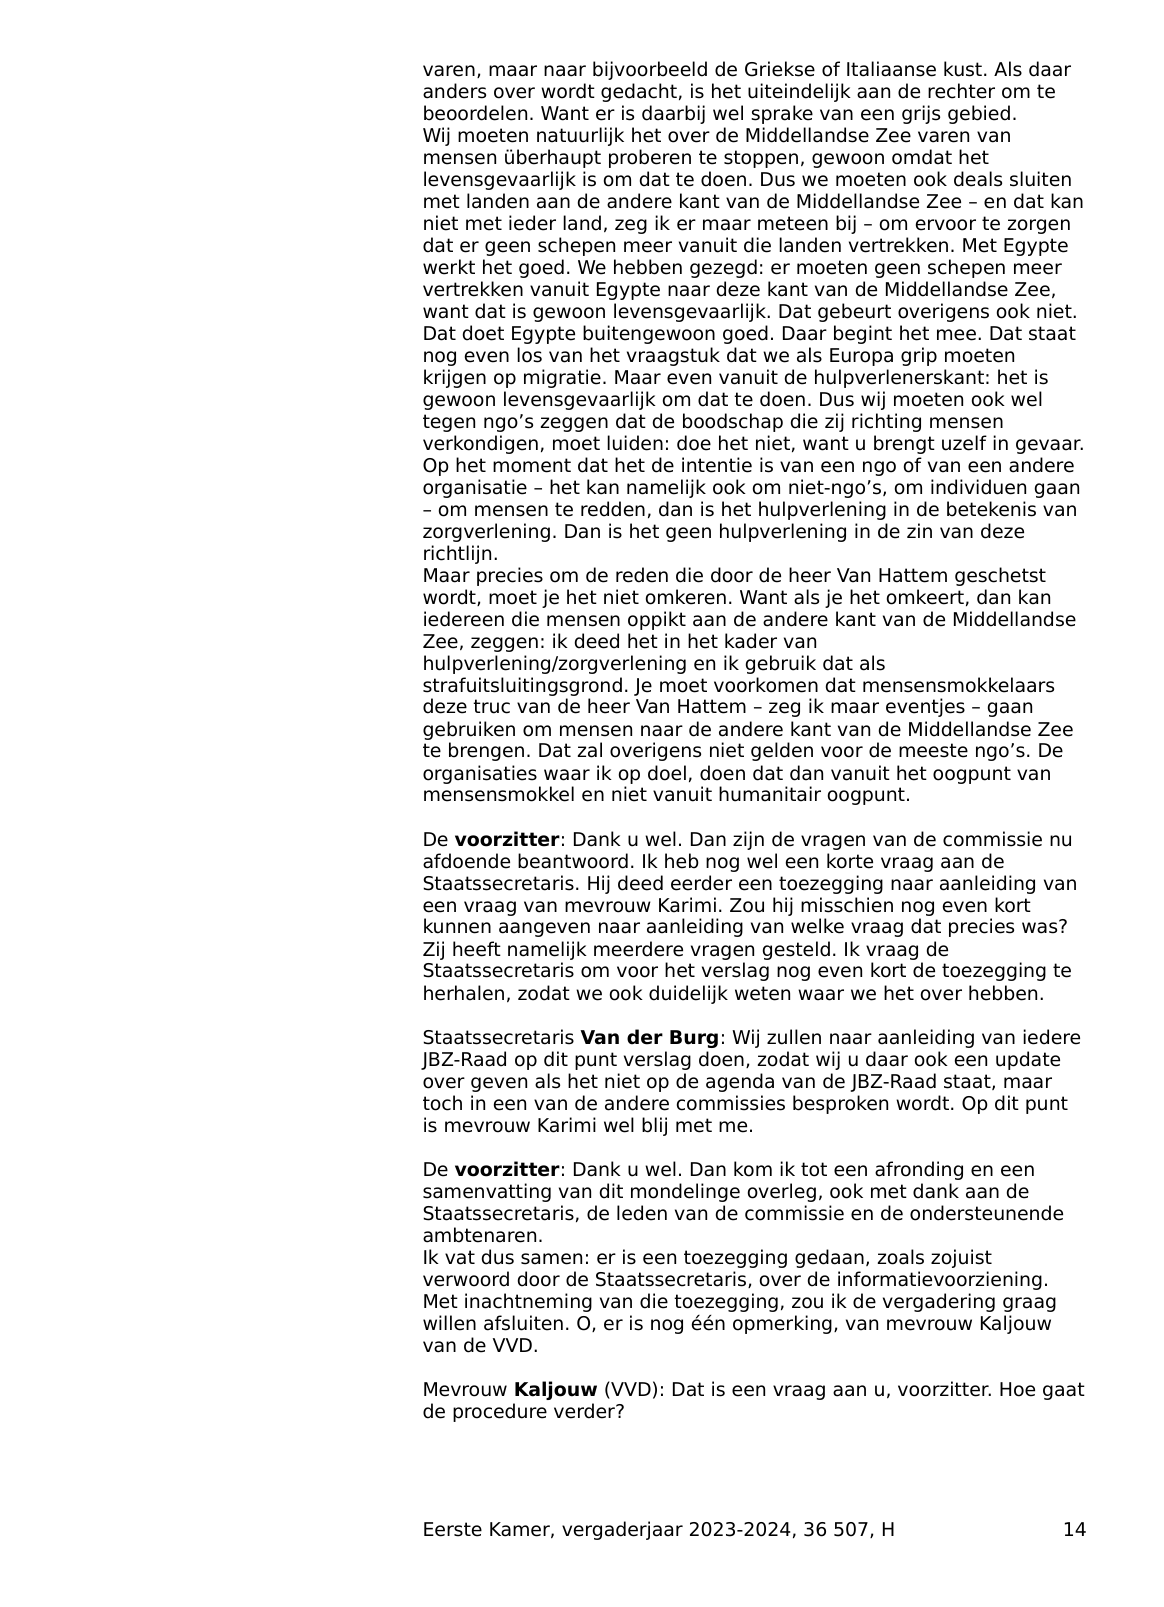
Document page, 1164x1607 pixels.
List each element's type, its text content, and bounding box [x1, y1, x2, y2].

text De voorzitter: Dank u wel. Dan zijn de vragen van de commissie nu afdoende beantwoord. Ik heb nog wel een korte vraag aan de Staatssecretaris. Hij deed eerder een toezegging naar aanleiding van een vraag van mevrouw Karimi. Zou hij misschien nog even kort kunnen aangeven naar aanleiding van welke vraag dat precies was? Zij heeft namelijk meerdere vragen gesteld. Ik vraag de Staatssecretaris om voor het verslag nog even kort de toezegging te herhalen, zodat we ook duidelijk weten waar we het over hebben. [422, 828, 1087, 1004]
text Maar precies om de reden die door de heer Van Hattem geschetst wordt, moet je het niet omkeren. Want als je het omkeert, dan kan iedereen die mensen oppikt aan de andere kant van de Middellandse Zee, zeggen: ik deed het in het kader van hulpverlening/zorgverlening en ik gebruik dat als strafuitsluitingsgrond. Je moet voorkomen dat mensensmokkelaars deze truc van de heer Van Hattem – zeg ik maar eventjes – gaan gebruiken om mensen naar de andere kant van de Middellandse Zee te brengen. Dat zal overigens niet gelden voor de meeste ngo’s. De organisaties waar ik op doel, doen dat dan vanuit het oogpunt van mensensmokkel en niet vanuit humanitair oogpunt. [422, 564, 1087, 806]
text varen, maar naar bijvoorbeeld de Griekse of Italiaanse kust. Als daar anders over wordt gedacht, is het uiteindelijk aan de rechter om te beoordelen. Want er is daarbij wel sprake van een grijs gebied. [422, 59, 1087, 125]
text Staatssecretaris Van der Burg: Wij zullen naar aanleiding van iedere JBZ-Raad op dit punt verslag doen, zodat wij u daar ook een update over geven als het niet op de agenda van de JBZ-Raad staat, maar toch in een van de andere commissies besproken wordt. Op dit punt is mevrouw Karimi wel blij met me. [422, 1027, 1087, 1136]
text Mevrouw Kaljouw (VVD): Dat is een vraag aan u, voorzitter. Hoe gaat de procedure verder? [422, 1379, 1087, 1423]
text Wij moeten natuurlijk het over de Middellandse Zee varen van mensen überhaupt proberen te stoppen, gewoon omdat het levensgevaarlijk is om dat te doen. Dus we moeten ook deals sluiten met landen aan de andere kant van de Middellandse Zee – en dat kan niet met ieder land, zeg ik er maar meteen bij – om ervoor te zorgen dat er geen schepen meer vanuit die landen vertrekken. Met Egypte werkt het goed. We hebben gezegd: er moeten geen schepen meer vertrekken vanuit Egypte naar deze kant van de Middellandse Zee, want dat is gewoon levensgevaarlijk. Dat gebeurt overigens ook niet. Dat doet Egypte buitengewoon goed. Daar begint het mee. Dat staat nog even los van het vraagstuk dat we als Europa grip moeten krijgen op migratie. Maar even vanuit de hulpverlenerskant: het is gewoon levensgevaarlijk om dat te doen. Dus wij moeten ook wel tegen ngo’s zeggen dat de boodschap die zij richting mensen verkondigen, moet luiden: doe het niet, want u brengt uzelf in gevaar. Op het moment dat het de intentie is van een ngo of van een andere organisatie – het kan namelijk ook om niet-ngo’s, om individuen gaan – om mensen te redden, dan is het hulpverlening in de betekenis van zorgverlening. Dan is het geen hulpverlening in de zin van deze richtlijn. [422, 125, 1087, 564]
text Ik vat dus samen: er is een toezegging gedaan, zoals zojuist verwoord door de Staatssecretaris, over de informatievoorziening. [422, 1247, 1087, 1291]
text De voorzitter: Dank u wel. Dan kom ik tot een afronding en een samenvatting van dit mondelinge overleg, ook met dank aan de Staatssecretaris, de leden van de commissie en de ondersteunende ambtenaren. [422, 1159, 1087, 1247]
text Met inachtneming van die toezegging, zou ik de vergadering graag willen afsluiten. O, er is nog één opmerking, van mevrouw Kaljouw van de VVD. [422, 1291, 1087, 1356]
